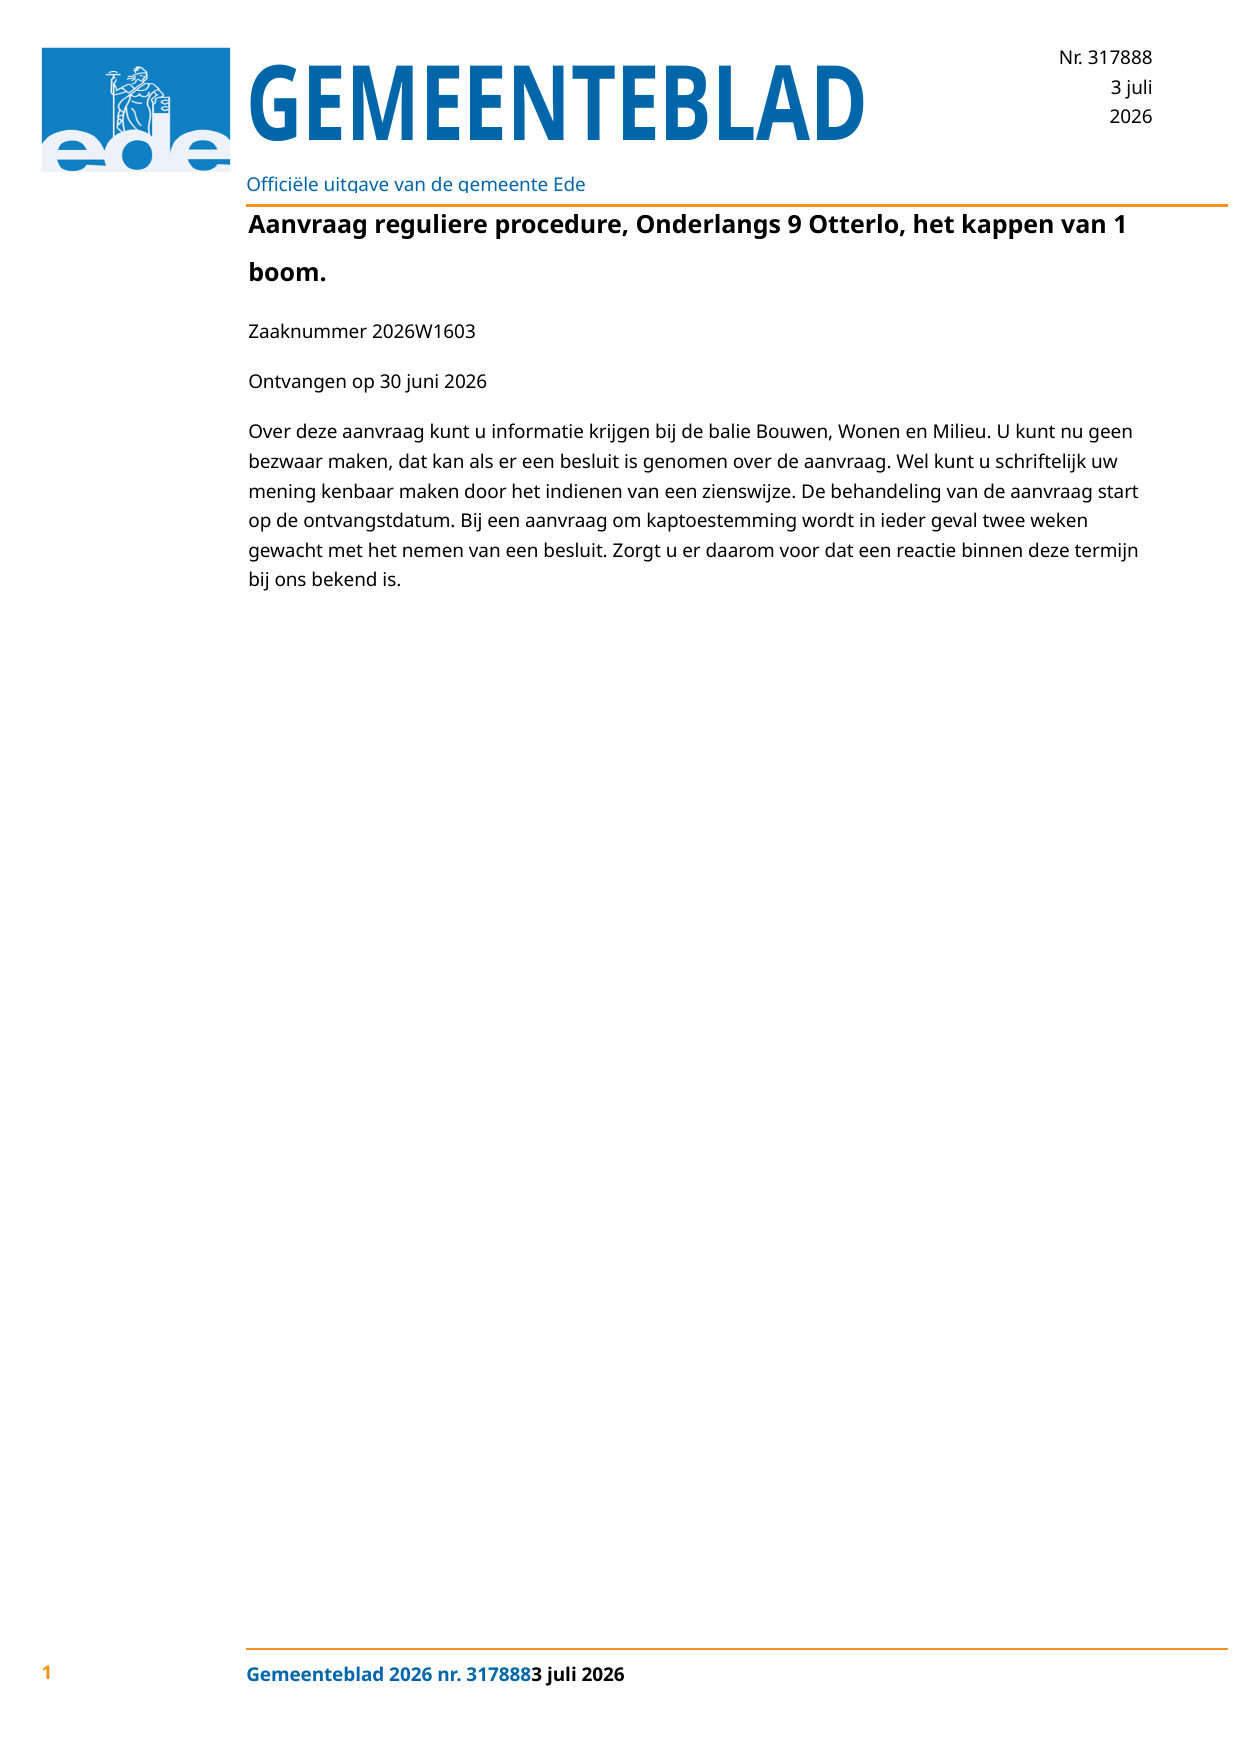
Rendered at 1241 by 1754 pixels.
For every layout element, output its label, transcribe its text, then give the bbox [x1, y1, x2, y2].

text Over deze aanvraag kunt u informatie krijgen bij de balie Bouwen, Wonen en Milieu. U kunt nu geen bezwaar maken, dat kan als er een besluit is genomen over de aanvraag. Wel kunt u schriftelijk uw mening kenbaar maken door het indienen van een zienswijze. De behandeling van de aanvraag start op de ontvangstdatum. Bij een aanvraag om kaptoestemming wordt in ieder geval twee weken gewacht met het nemen van een besluit. Zorgt u er daarom voor dat een reactie binnen deze termijn bij ons bekend is. [248, 419, 1152, 592]
text Ontvangen op 30 juni 2026 [248, 368, 1152, 394]
text Zaaknummer 2026W1603 [248, 318, 1152, 344]
picture [41, 47, 231, 172]
text Aanvraag reguliere procedure, Onderlangs 9 Otterlo, het kappen van 1 boom. [248, 207, 1152, 288]
